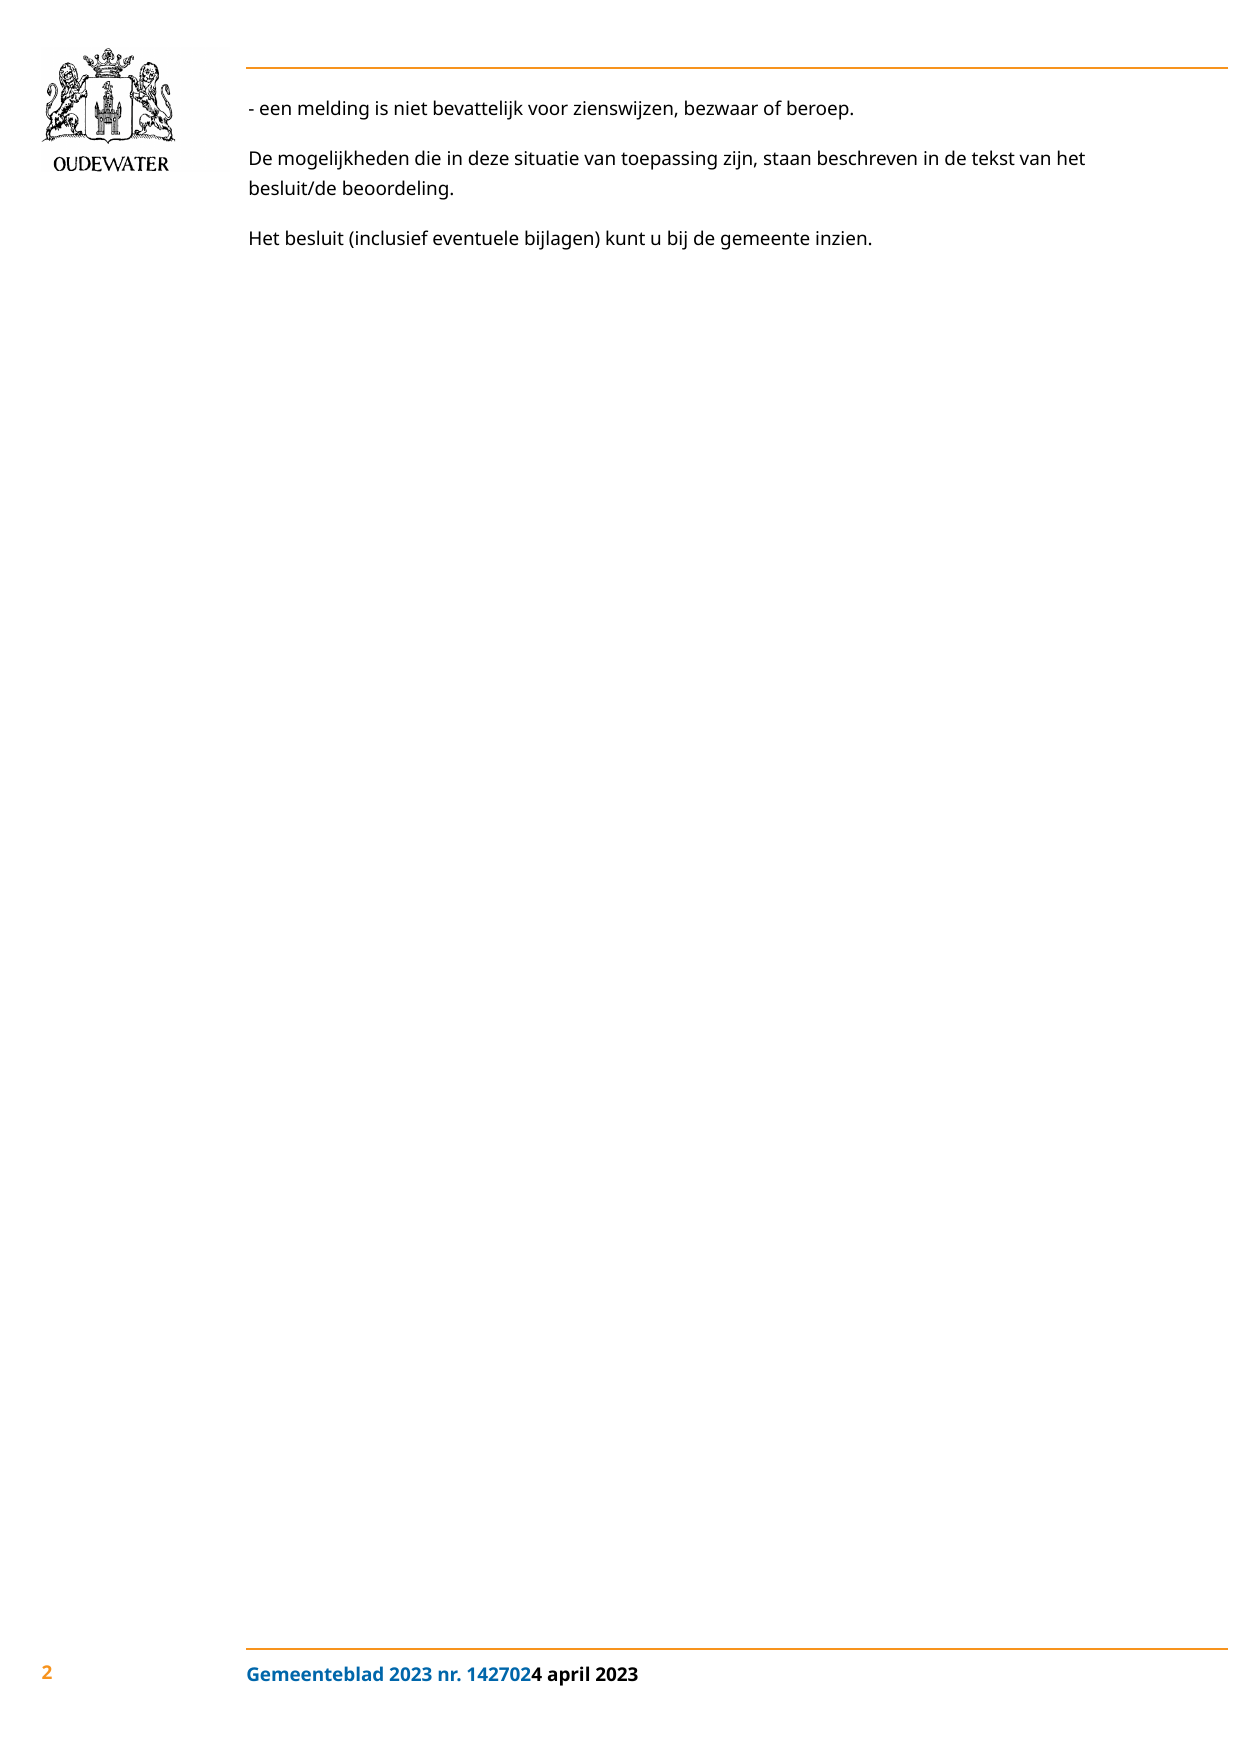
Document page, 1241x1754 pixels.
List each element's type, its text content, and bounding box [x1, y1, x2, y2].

text Het besluit (inclusief eventuele bijlagen) kunt u bij de gemeente inzien. [248, 225, 1152, 251]
text De mogelijkheden die in deze situatie van toepassing zijn, staan beschreven in de tekst van het besluit/de beoordeling. [248, 145, 1152, 201]
picture [41, 47, 231, 172]
text - een melding is niet bevattelijk voor zienswijzen, bezwaar of beroep. [248, 95, 1152, 121]
